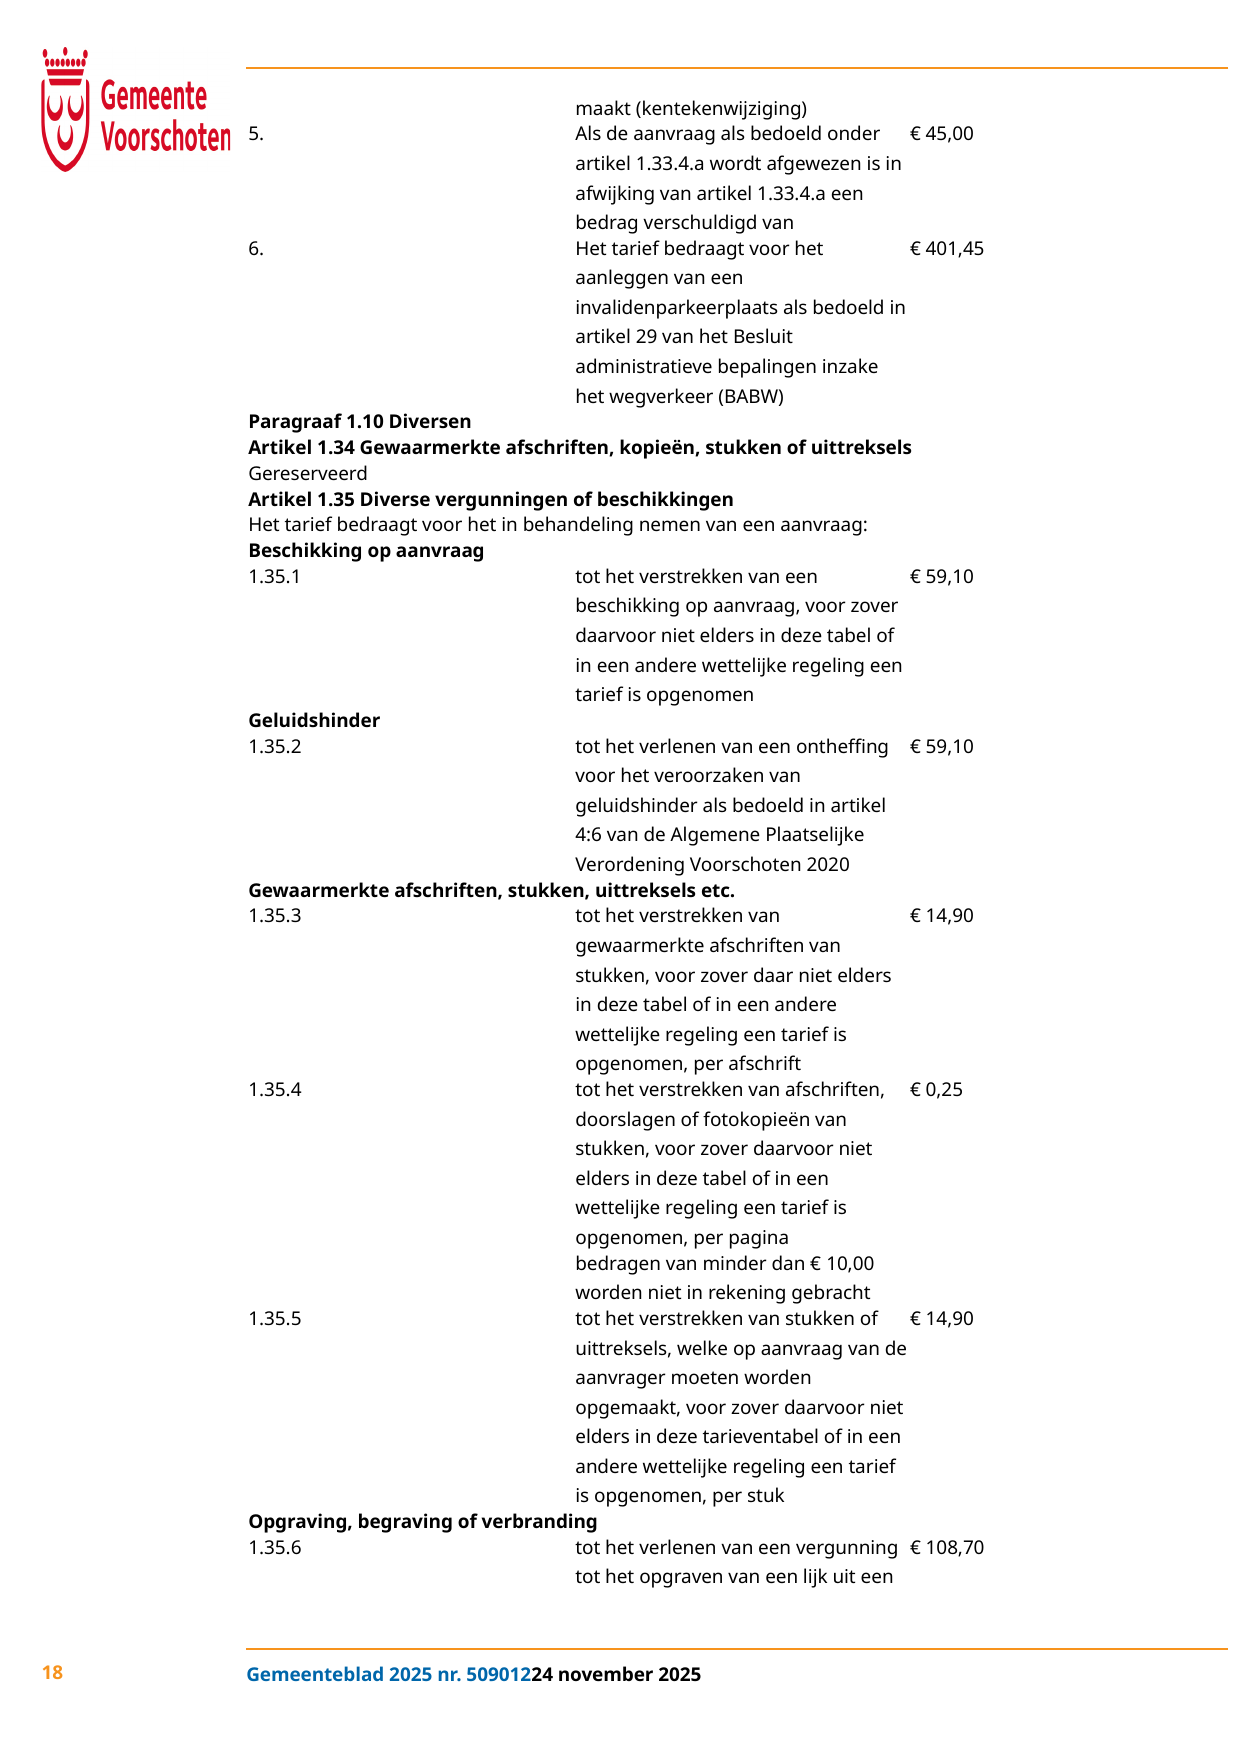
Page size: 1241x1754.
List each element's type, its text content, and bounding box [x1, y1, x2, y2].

table_cell bedragen van minder dan € 10,00 worden niet in rekening gebracht [575, 1250, 910, 1305]
table_cell € 14,90 [910, 1305, 1152, 1508]
table_cell tot het verstrekken van stukken of uittreksels, welke op aanvraag van de aanvrager moeten worden opgemaakt, voor zover daarvoor niet elders in deze tarieventabel of in een andere wettelijke regeling een tarief is opgenomen, per stuk [575, 1305, 910, 1508]
table_cell maakt (kentekenwijziging) [575, 95, 910, 121]
table_cell 1.35.5 [248, 1305, 575, 1508]
table_cell [910, 95, 1152, 121]
table_cell Het tarief bedraagt voor het aanleggen van een invalidenparkeerplaats als bedoeld in artikel 29 van het Besluit administratieve bepalingen inzake het wegverkeer (BABW) [575, 235, 910, 409]
table_cell tot het verstrekken van afschriften, doorslagen of fotokopieën van stukken, voor zover daarvoor niet elders in deze tabel of in een wettelijke regeling een tarief is opgenomen, per pagina [575, 1076, 910, 1250]
table_cell [910, 512, 1152, 537]
table_cell Beschikking op aanvraag [248, 537, 1152, 563]
table_cell € 59,10 [910, 733, 1152, 877]
table_cell [248, 1250, 575, 1305]
table_cell € 59,10 [910, 563, 1152, 707]
table_cell 1.35.3 [248, 903, 575, 1076]
table_cell Gereserveerd [248, 460, 910, 486]
table_cell 1.35.2 [248, 733, 575, 877]
table_cell € 401,45 [910, 235, 1152, 409]
table_cell Paragraaf 1.10 Diversen [248, 409, 1152, 434]
table_cell Opgraving, begraving of verbranding [248, 1509, 1152, 1534]
table_cell € 108,70 [910, 1534, 1152, 1589]
table_cell [248, 95, 575, 121]
table_cell 5. [248, 121, 575, 235]
table_cell 1.35.4 [248, 1076, 575, 1250]
table_cell tot het verlenen van een ontheffing voor het veroorzaken van geluidshinder als bedoeld in artikel 4:6 van de Algemene Plaatselijke Verordening Voorschoten 2020 [575, 733, 910, 877]
table_cell [910, 1250, 1152, 1305]
table_cell tot het verstrekken van een beschikking op aanvraag, voor zover daarvoor niet elders in deze tabel of in een andere wettelijke regeling een tarief is opgenomen [575, 563, 910, 707]
picture [41, 47, 231, 172]
table_cell € 0,25 [910, 1076, 1152, 1250]
table_cell Geluidshinder [248, 707, 1152, 733]
table_cell Artikel 1.34 Gewaarmerkte afschriften, kopieën, stukken of uittreksels [248, 434, 1152, 460]
table_cell Artikel 1.35 Diverse vergunningen of beschikkingen [248, 486, 1152, 512]
table_cell 1.35.6 [248, 1534, 575, 1589]
table_cell 6. [248, 235, 575, 409]
table_cell € 45,00 [910, 121, 1152, 235]
table_cell 1.35.1 [248, 563, 575, 707]
table_cell tot het verstrekken van gewaarmerkte afschriften van stukken, voor zover daar niet elders in deze tabel of in een andere wettelijke regeling een tarief is opgenomen, per afschrift [575, 903, 910, 1076]
table_cell Gewaarmerkte afschriften, stukken, uittreksels etc. [248, 877, 1152, 903]
table_cell tot het verlenen van een vergunning tot het opgraven van een lijk uit een [575, 1534, 910, 1589]
table_cell Het tarief bedraagt voor het in behandeling nemen van een aanvraag: [248, 512, 910, 537]
table_cell € 14,90 [910, 903, 1152, 1076]
table_cell Als de aanvraag als bedoeld onder artikel 1.33.4.a wordt afgewezen is in afwijking van artikel 1.33.4.a een bedrag verschuldigd van [575, 121, 910, 235]
table_cell [910, 460, 1152, 486]
